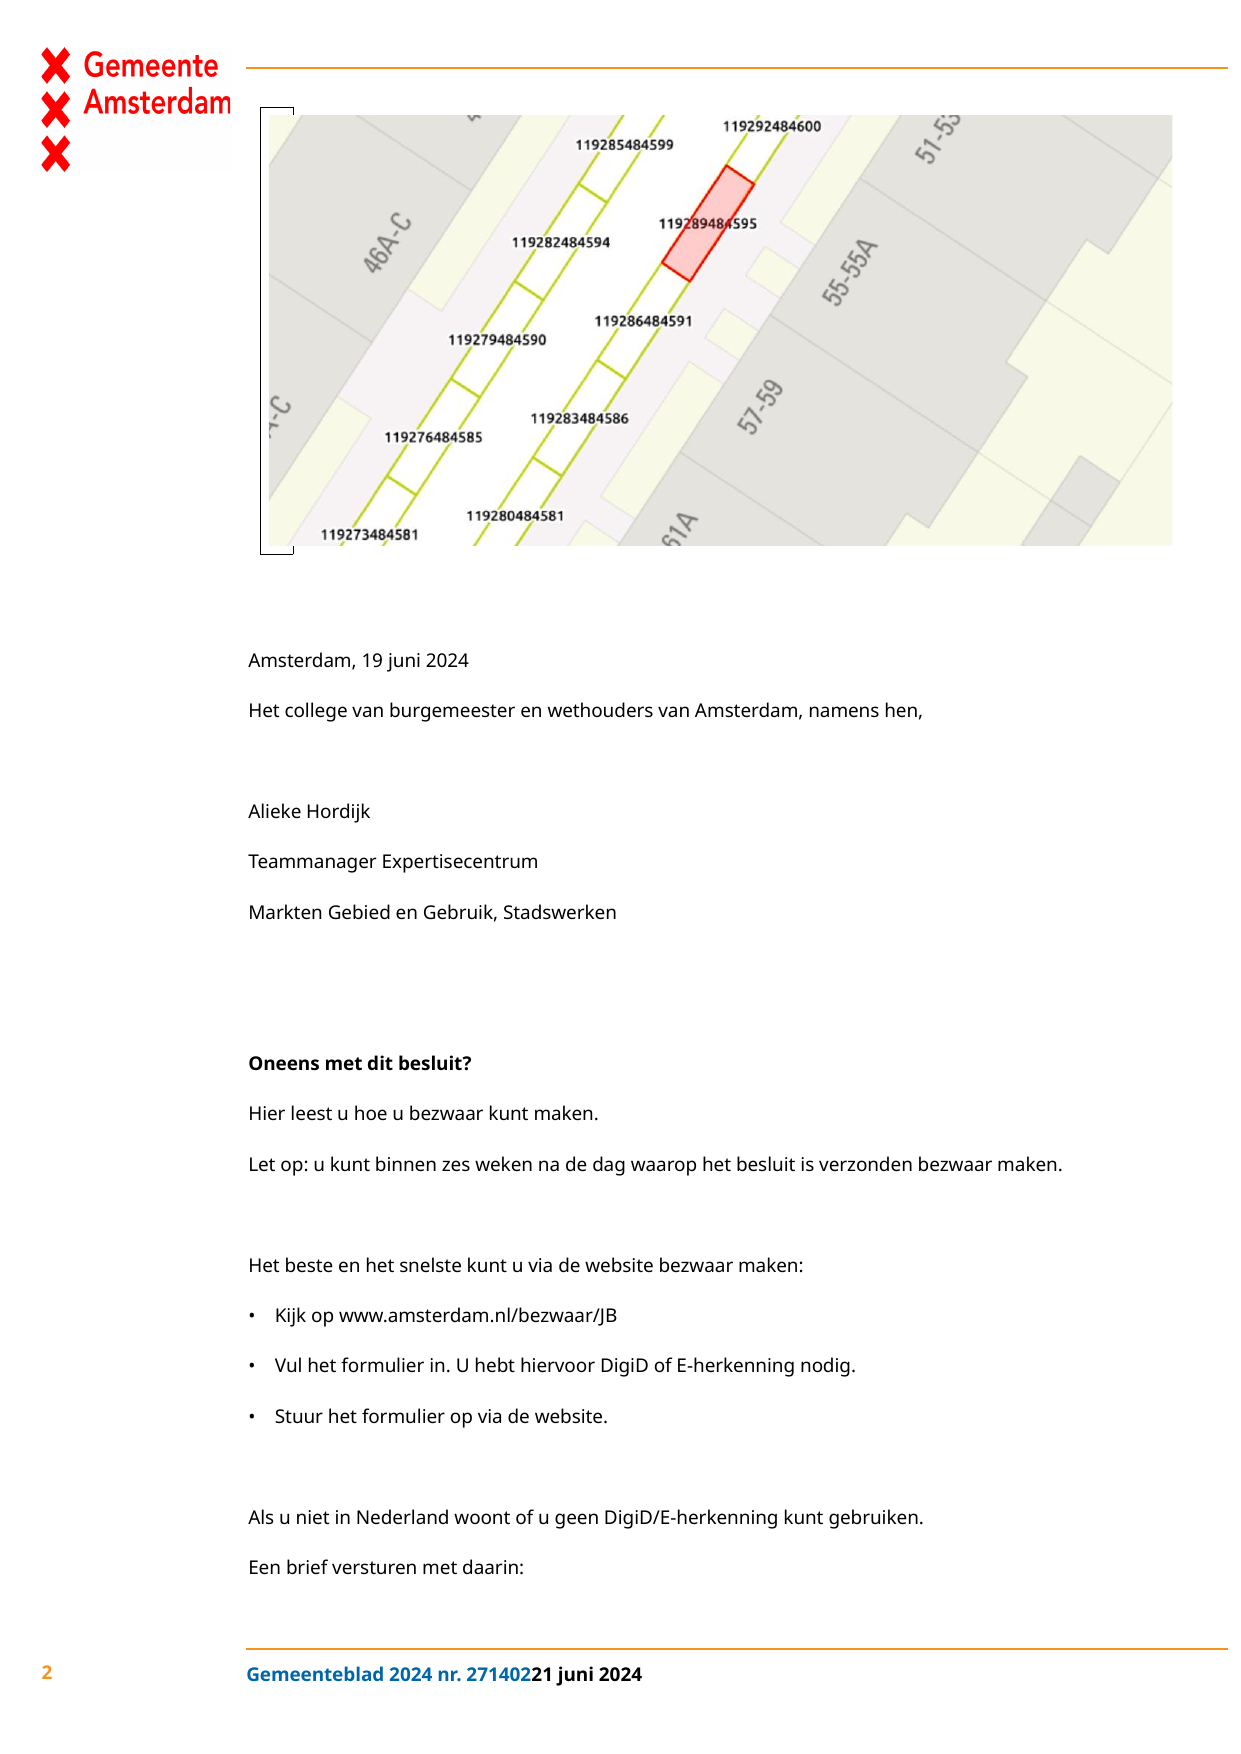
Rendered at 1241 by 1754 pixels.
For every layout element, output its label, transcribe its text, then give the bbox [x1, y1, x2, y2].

picture [268, 115, 1173, 546]
text Een brief versturen met daarin: [248, 1554, 1152, 1580]
text Amsterdam, 19 juni 2024 [248, 647, 1152, 672]
text Teammanager Expertisecentrum [248, 848, 1152, 874]
text • Vul het formulier in. U hebt hiervoor DigiD of E-herkenning nodig. [248, 1353, 1152, 1378]
text Oneens met dit besluit? [248, 1050, 1152, 1076]
text Let op: u kunt binnen zes weken na de dag waarop het besluit is verzonden bezwaar maken. [248, 1151, 1152, 1177]
text • Stuur het formulier op via de website. [248, 1403, 1152, 1429]
text Alieke Hordijk [248, 798, 1152, 824]
text Markten Gebied en Gebruik, Stadswerken [248, 899, 1152, 924]
picture [41, 47, 231, 172]
text Het college van burgemeester en wethouders van Amsterdam, namens hen, [248, 697, 1152, 723]
text Het beste en het snelste kunt u via de website bezwaar maken: [248, 1252, 1152, 1277]
text Als u niet in Nederland woont of u geen DigiD/E-herkenning kunt gebruiken. [248, 1504, 1152, 1529]
text • Kijk op www.amsterdam.nl/bezwaar/JB [248, 1302, 1152, 1328]
text Hier leest u hoe u bezwaar kunt maken. [248, 1101, 1152, 1126]
